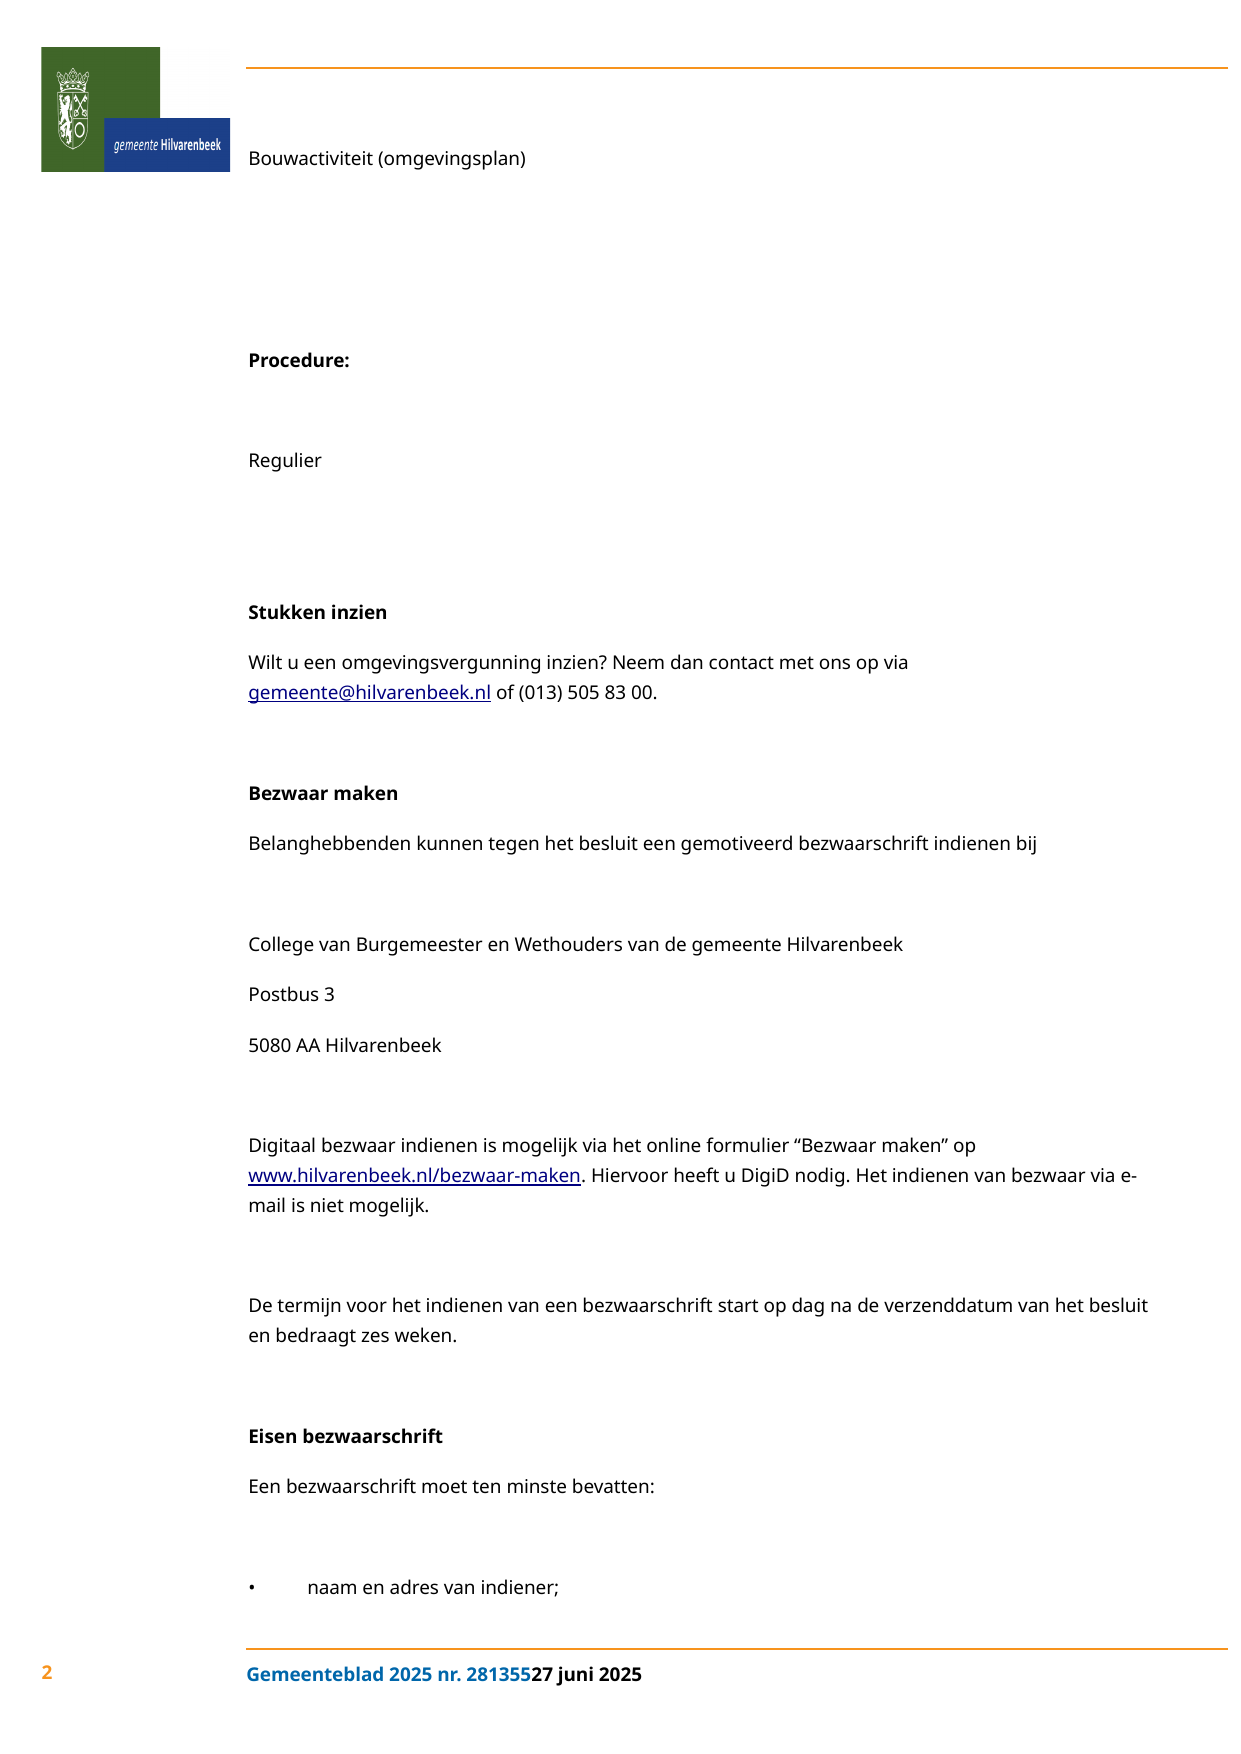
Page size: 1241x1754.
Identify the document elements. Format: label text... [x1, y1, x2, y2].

text Postbus 3 [248, 981, 1152, 1007]
text Stukken inzien [248, 599, 1152, 625]
text 5080 AA Hilvarenbeek [248, 1032, 1152, 1058]
text College van Burgemeester en Wethouders van de gemeente Hilvarenbeek [248, 931, 1152, 957]
text Digitaal bezwaar indienen is mogelijk via het online formulier “Bezwaar maken” op www.hilvarenbeek.nl/bezwaar-maken. Hiervoor heeft u DigiD nodig. Het indienen van bezwaar via e-mail is niet mogelijk. [248, 1133, 1152, 1218]
text Een bezwaarschrift moet ten minste bevatten: [248, 1473, 1152, 1499]
text Procedure: [248, 347, 1152, 373]
text Belanghebbenden kunnen tegen het besluit een gemotiveerd bezwaarschrift indienen bij [248, 830, 1152, 856]
text Bouwactiviteit (omgevingsplan) [248, 145, 1152, 171]
picture [41, 47, 231, 172]
list naam en adres van indiener; [248, 1574, 1152, 1600]
text De termijn voor het indienen van een bezwaarschrift start op dag na de verzenddatum van het besluit en bedraagt zes weken. [248, 1293, 1152, 1348]
text Wilt u een omgevingsvergunning inzien? Neem dan contact met ons op via gemeente@hilvarenbeek.nl of (013) 505 83 00. [248, 649, 1152, 705]
text Regulier [248, 448, 1152, 473]
text Bezwaar maken [248, 780, 1152, 806]
text Eisen bezwaarschrift [248, 1423, 1152, 1449]
